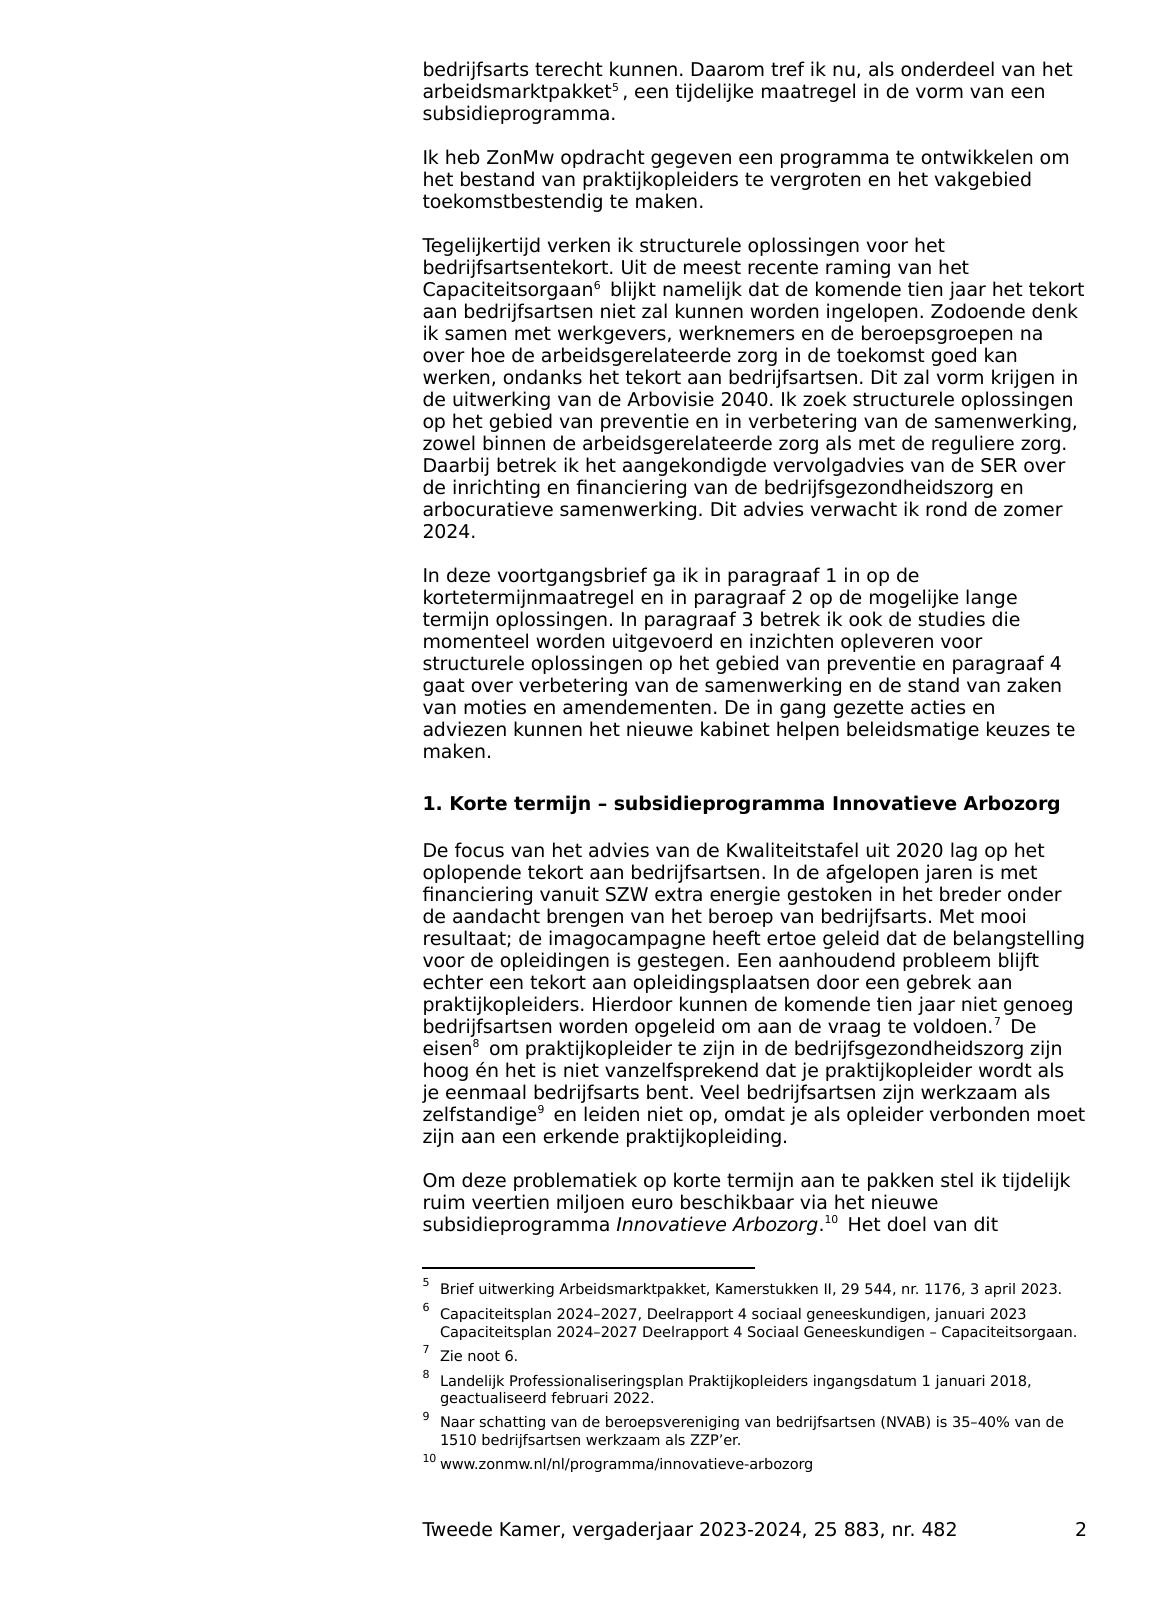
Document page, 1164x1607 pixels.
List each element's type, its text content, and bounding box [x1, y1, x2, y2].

text Brief uitwerking Arbeidsmarktpakket, Kamerstukken II, 29 544, nr. 1176, 3 april 2023. [422, 1277, 1087, 1299]
text bedrijfsarts terecht kunnen. Daarom tref ik nu, als onderdeel van het arbeidsmarktpakket, een tijdelijke maatregel in de vorm van een subsidieprogramma. [422, 59, 1087, 125]
text Zie noot 6. [422, 1343, 1087, 1366]
subtitle 1. Korte termijn – subsidieprogramma Innovatieve Arbozorg [422, 793, 1087, 815]
text De focus van het advies van de Kwaliteitstafel uit 2020 lag op het oplopende tekort aan bedrijfsartsen. In de afgelopen jaren is met financiering vanuit SZW extra energie gestoken in het breder onder de aandacht brengen van het beroep van bedrijfsarts. Met mooi resultaat; de imagocampagne heeft ertoe geleid dat de belangstelling voor de opleidingen is gestegen. Een aanhoudend probleem blijft echter een tekort aan opleidingsplaatsen door een gebrek aan praktijkopleiders. Hierdoor kunnen de komende tien jaar niet genoeg bedrijfsartsen worden opgeleid om aan de vraag te voldoen. De eisen om praktijkopleider te zijn in de bedrijfsgezondheidszorg zijn hoog én het is niet vanzelfsprekend dat je praktijkopleider wordt als je eenmaal bedrijfsarts bent. Veel bedrijfsartsen zijn werkzaam als zelfstandige en leiden niet op, omdat je als opleider verbonden moet zijn aan een erkende praktijkopleiding. [422, 840, 1087, 1148]
text Om deze problematiek op korte termijn aan te pakken stel ik tijdelijk ruim veertien miljoen euro beschikbaar via het nieuwe subsidieprogramma Innovatieve Arbozorg. Het doel van dit [422, 1170, 1087, 1236]
text www.zonmw.nl/nl/programma/innovatieve-arbozorg [422, 1452, 1087, 1474]
text Ik heb ZonMw opdracht gegeven een programma te ontwikkelen om het bestand van praktijkopleiders te vergroten en het vakgebied toekomstbestendig te maken. [422, 147, 1087, 213]
text In deze voortgangsbrief ga ik in paragraaf 1 in op de kortetermijnmaatregel en in paragraaf 2 op de mogelijke lange termijn oplossingen. In paragraaf 3 betrek ik ook de studies die momenteel worden uitgevoerd en inzichten opleveren voor structurele oplossingen op het gebied van preventie en paragraaf 4 gaat over verbetering van de samenwerking en de stand van zaken van moties en amendementen. De in gang gezette acties en adviezen kunnen het nieuwe kabinet helpen beleidsmatige keuzes te maken. [422, 565, 1087, 763]
text Capaciteitsplan 2024–2027, Deelrapport 4 sociaal geneeskundigen, januari 2023 Capaciteitsplan 2024–2027 Deelrapport 4 Sociaal Geneeskundigen – Capaciteitsorgaan. [422, 1302, 1087, 1341]
text Naar schatting van de beroepsvereniging van bedrijfsartsen (NVAB) is 35–40% van de 1510 bedrijfsartsen werkzaam als ZZP’er. [422, 1410, 1087, 1449]
text Tegelijkertijd verken ik structurele oplossingen voor het bedrijfsartsentekort. Uit de meest recente raming van het Capaciteitsorgaan blijkt namelijk dat de komende tien jaar het tekort aan bedrijfsartsen niet zal kunnen worden ingelopen. Zodoende denk ik samen met werkgevers, werknemers en de beroepsgroepen na over hoe de arbeidsgerelateerde zorg in de toekomst goed kan werken, ondanks het tekort aan bedrijfsartsen. Dit zal vorm krijgen in de uitwerking van de Arbovisie 2040. Ik zoek structurele oplossingen op het gebied van preventie en in verbetering van de samenwerking, zowel binnen de arbeidsgerelateerde zorg als met de reguliere zorg. Daarbij betrek ik het aangekondigde vervolgadvies van de SER over de inrichting en financiering van de bedrijfsgezondheidszorg en arbocuratieve samenwerking. Dit advies verwacht ik rond de zomer 2024. [422, 235, 1087, 543]
text Landelijk Professionaliseringsplan Praktijkopleiders ingangsdatum 1 januari 2018, geactualiseerd februari 2022. [422, 1368, 1087, 1407]
